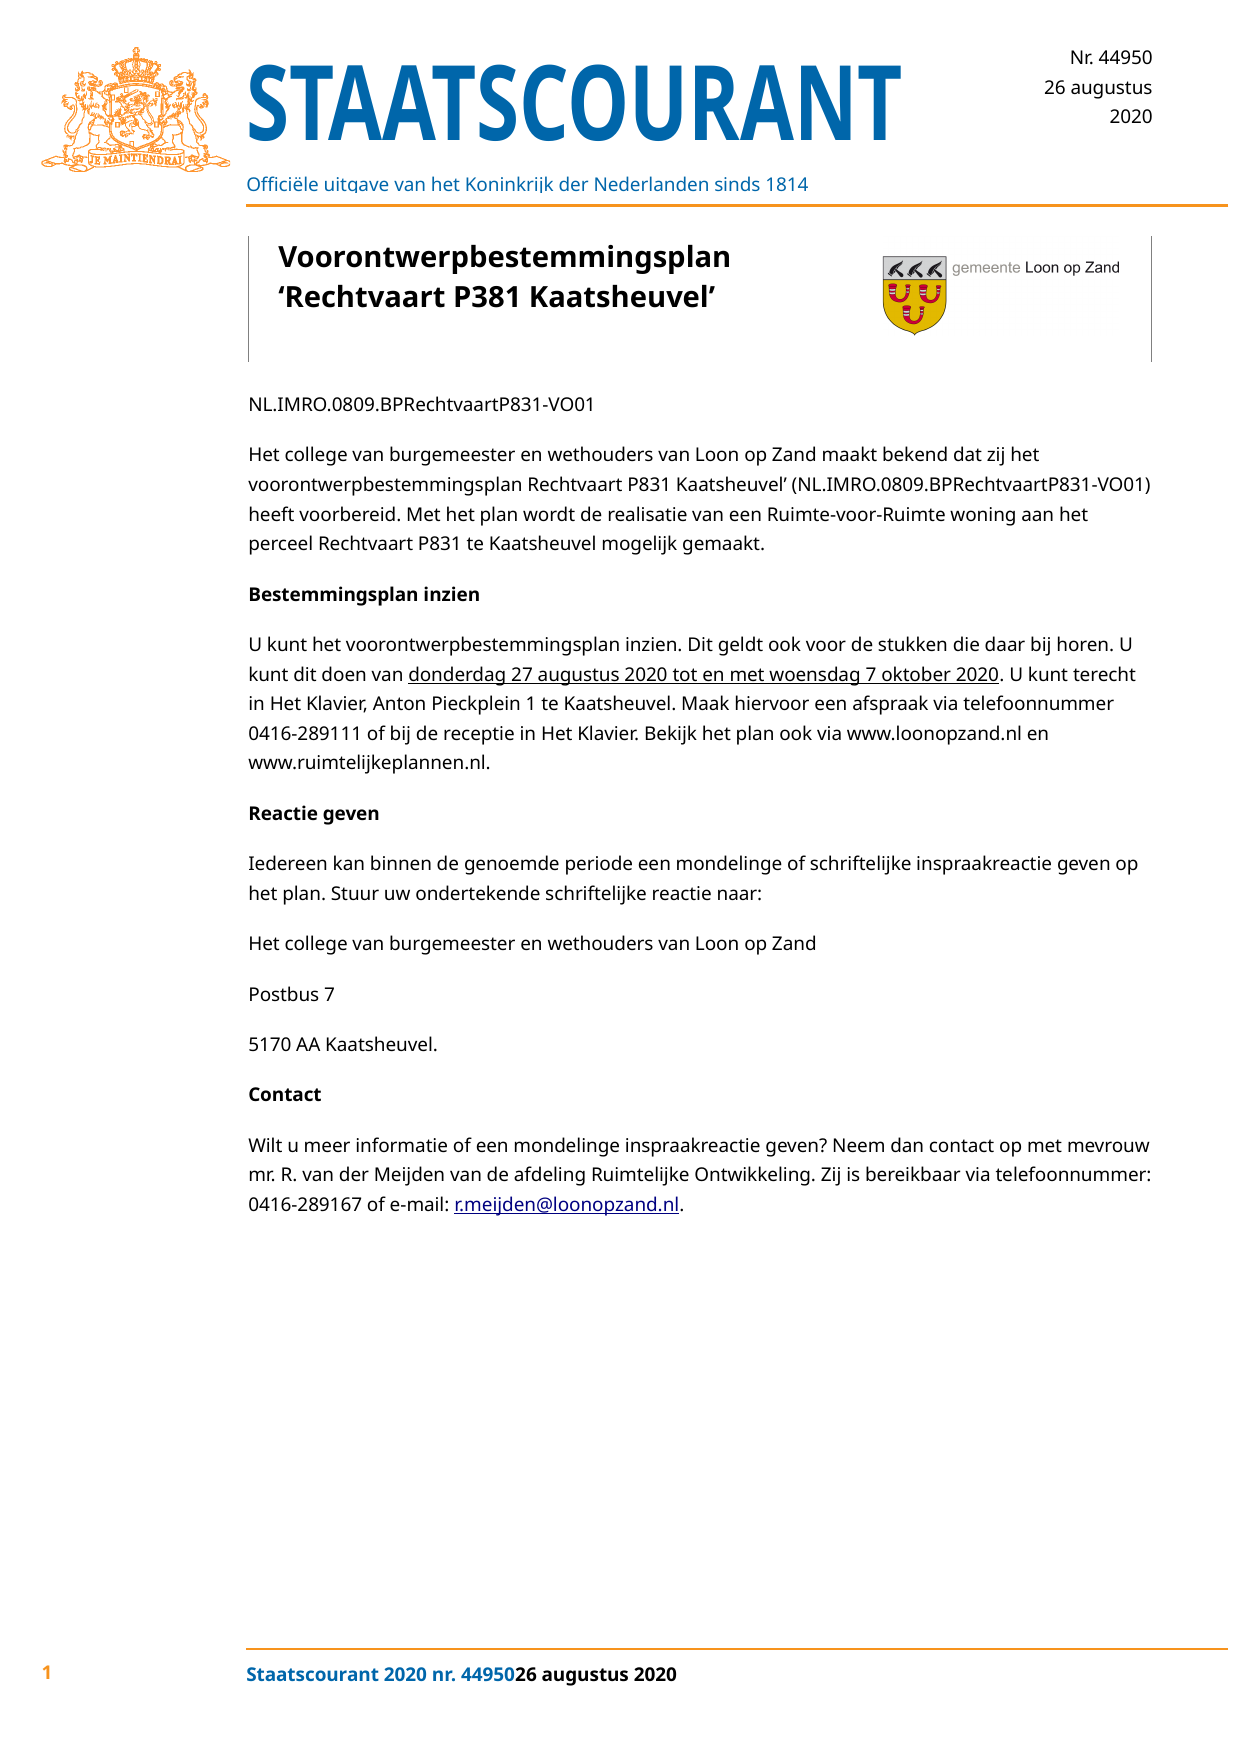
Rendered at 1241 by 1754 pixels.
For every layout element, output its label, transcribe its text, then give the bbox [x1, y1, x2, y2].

text Reactie geven [248, 800, 1152, 826]
text Bestemmingsplan inzien [248, 581, 1152, 607]
text Wilt u meer informatie of een mondelinge inspraakreactie geven? Neem dan contact op met mevrouw mr. R. van der Meijden van de afdeling Ruimtelijke Ontwikkeling. Zij is bereikbaar via telefoonnummer: 0416-289167 of e-mail: r.meijden@loonopzand.nl. [248, 1132, 1152, 1217]
table_header Voorontwerpbestemmingsplan ‘Rechtvaart P381 Kaatsheuvel’ [249, 236, 850, 362]
text Postbus 7 [248, 981, 1152, 1007]
text Het college van burgemeester en wethouders van Loon op Zand [248, 930, 1152, 956]
text U kunt het voorontwerpbestemmingsplan inzien. Dit geldt ook voor de stukken die daar bij horen. U kunt dit doen van donderdag 27 augustus 2020 tot en met woensdag 7 oktober 2020. U kunt terecht in Het Klavier, Anton Pieckplein 1 te Kaatsheuvel. Maak hiervoor een afspraak via telefoonnummer 0416-289111 of bij de receptie in Het Klavier. Bekijk het plan ook via www.loonopzand.nl en www.ruimtelijkeplannen.nl. [248, 631, 1152, 775]
text Iedereen kan binnen de genoemde periode een mondelinge of schriftelijke inspraakreactie geven op het plan. Stuur uw ondertekende schriftelijke reactie naar: [248, 850, 1152, 906]
text NL.IMRO.0809.BPRechtvaartP831-VO01 [248, 391, 1152, 417]
table_header [850, 236, 1151, 362]
picture [882, 236, 1119, 336]
text Het college van burgemeester en wethouders van Loon op Zand maakt bekend dat zij het voorontwerpbestemmingsplan Rechtvaart P831 Kaatsheuvel’ (NL.IMRO.0809.BPRechtvaartP831-VO01) heeft voorbereid. Met het plan wordt de realisatie van een Ruimte-voor-Ruimte woning aan het perceel Rechtvaart P831 te Kaatsheuvel mogelijk gemaakt. [248, 442, 1152, 556]
text Contact [248, 1082, 1152, 1107]
picture [41, 47, 231, 172]
text 5170 AA Kaatsheuvel. [248, 1031, 1152, 1057]
